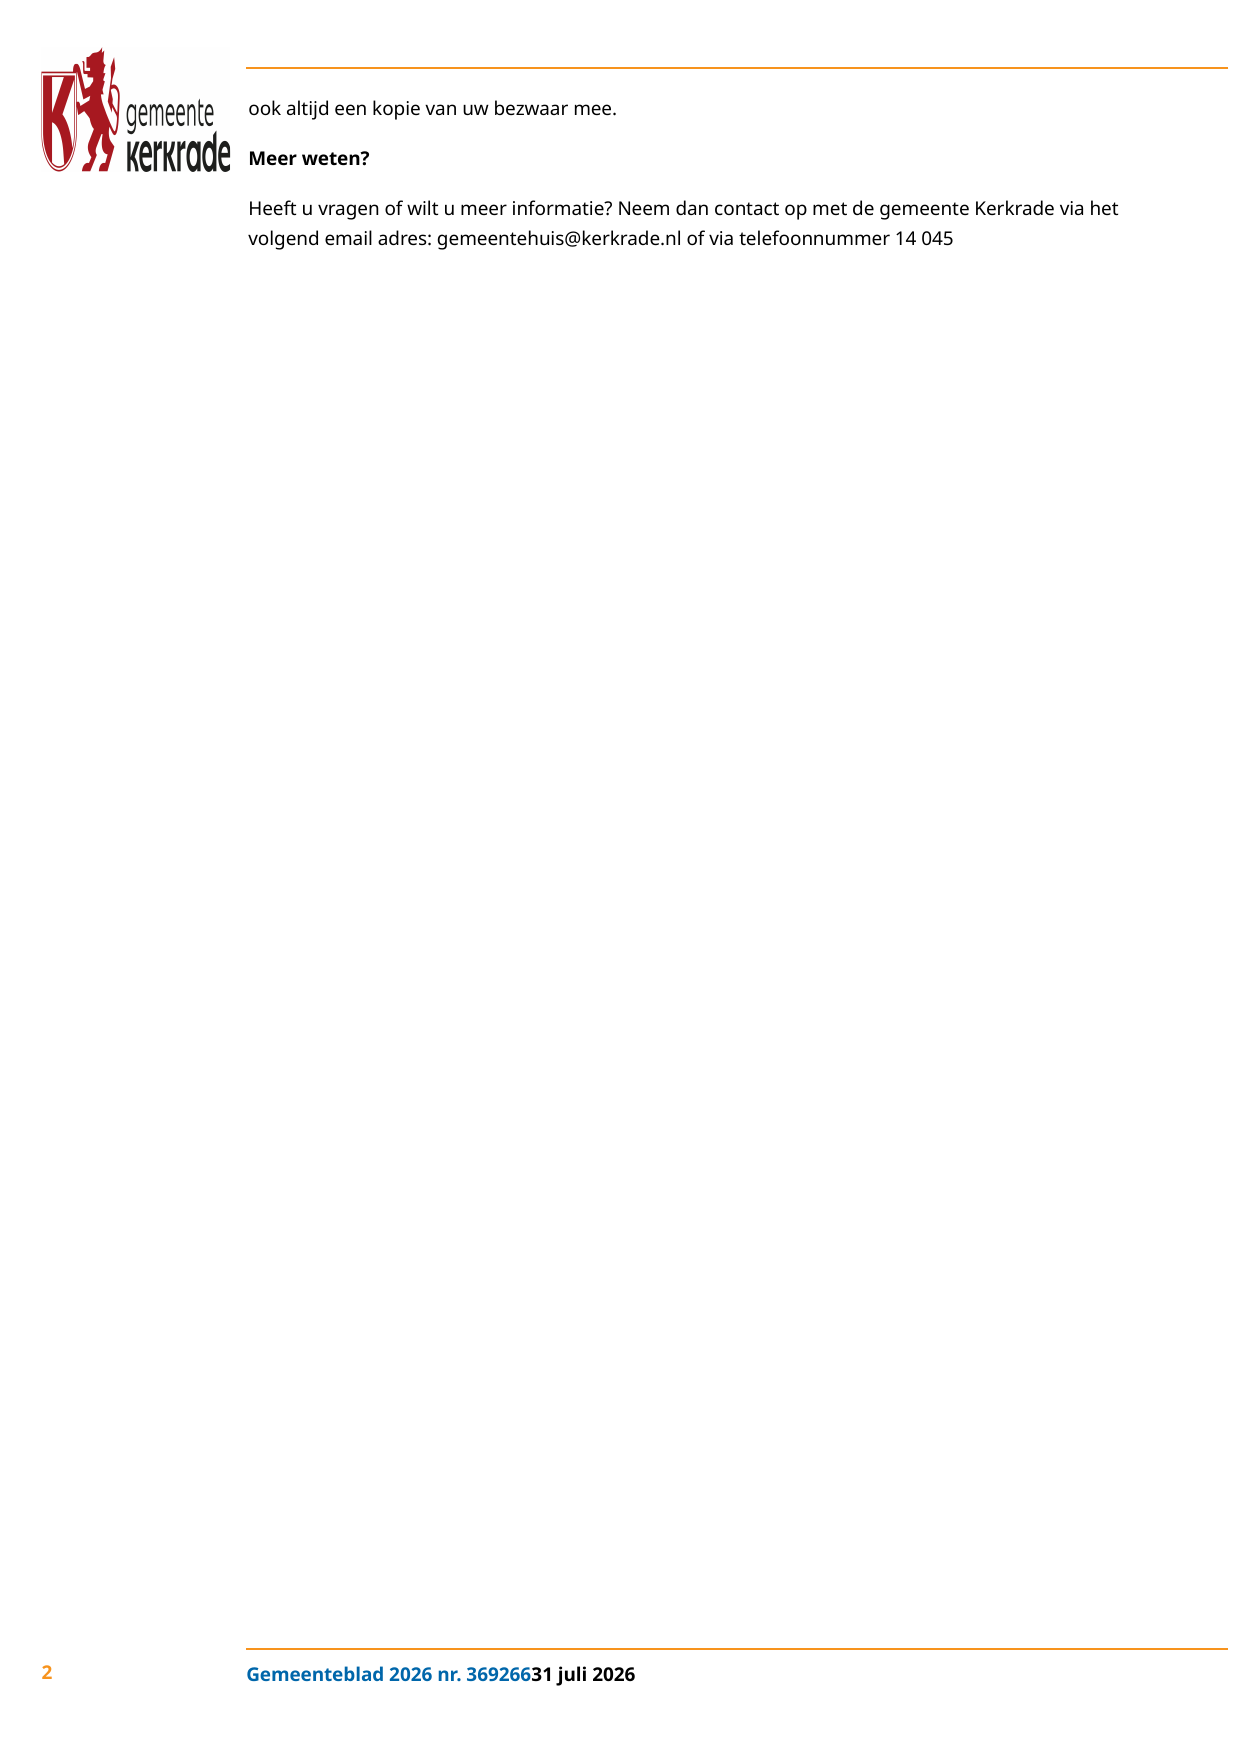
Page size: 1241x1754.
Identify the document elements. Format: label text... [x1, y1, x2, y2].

text Heeft u vragen of wilt u meer informatie? Neem dan contact op met de gemeente Kerkrade via het volgend email adres: gemeentehuis@kerkrade.nl of via telefoonnummer 14 045 [248, 196, 1152, 251]
text ook altijd een kopie van uw bezwaar mee. [248, 95, 1152, 121]
picture [41, 47, 231, 172]
text Meer weten? [248, 145, 1152, 171]
